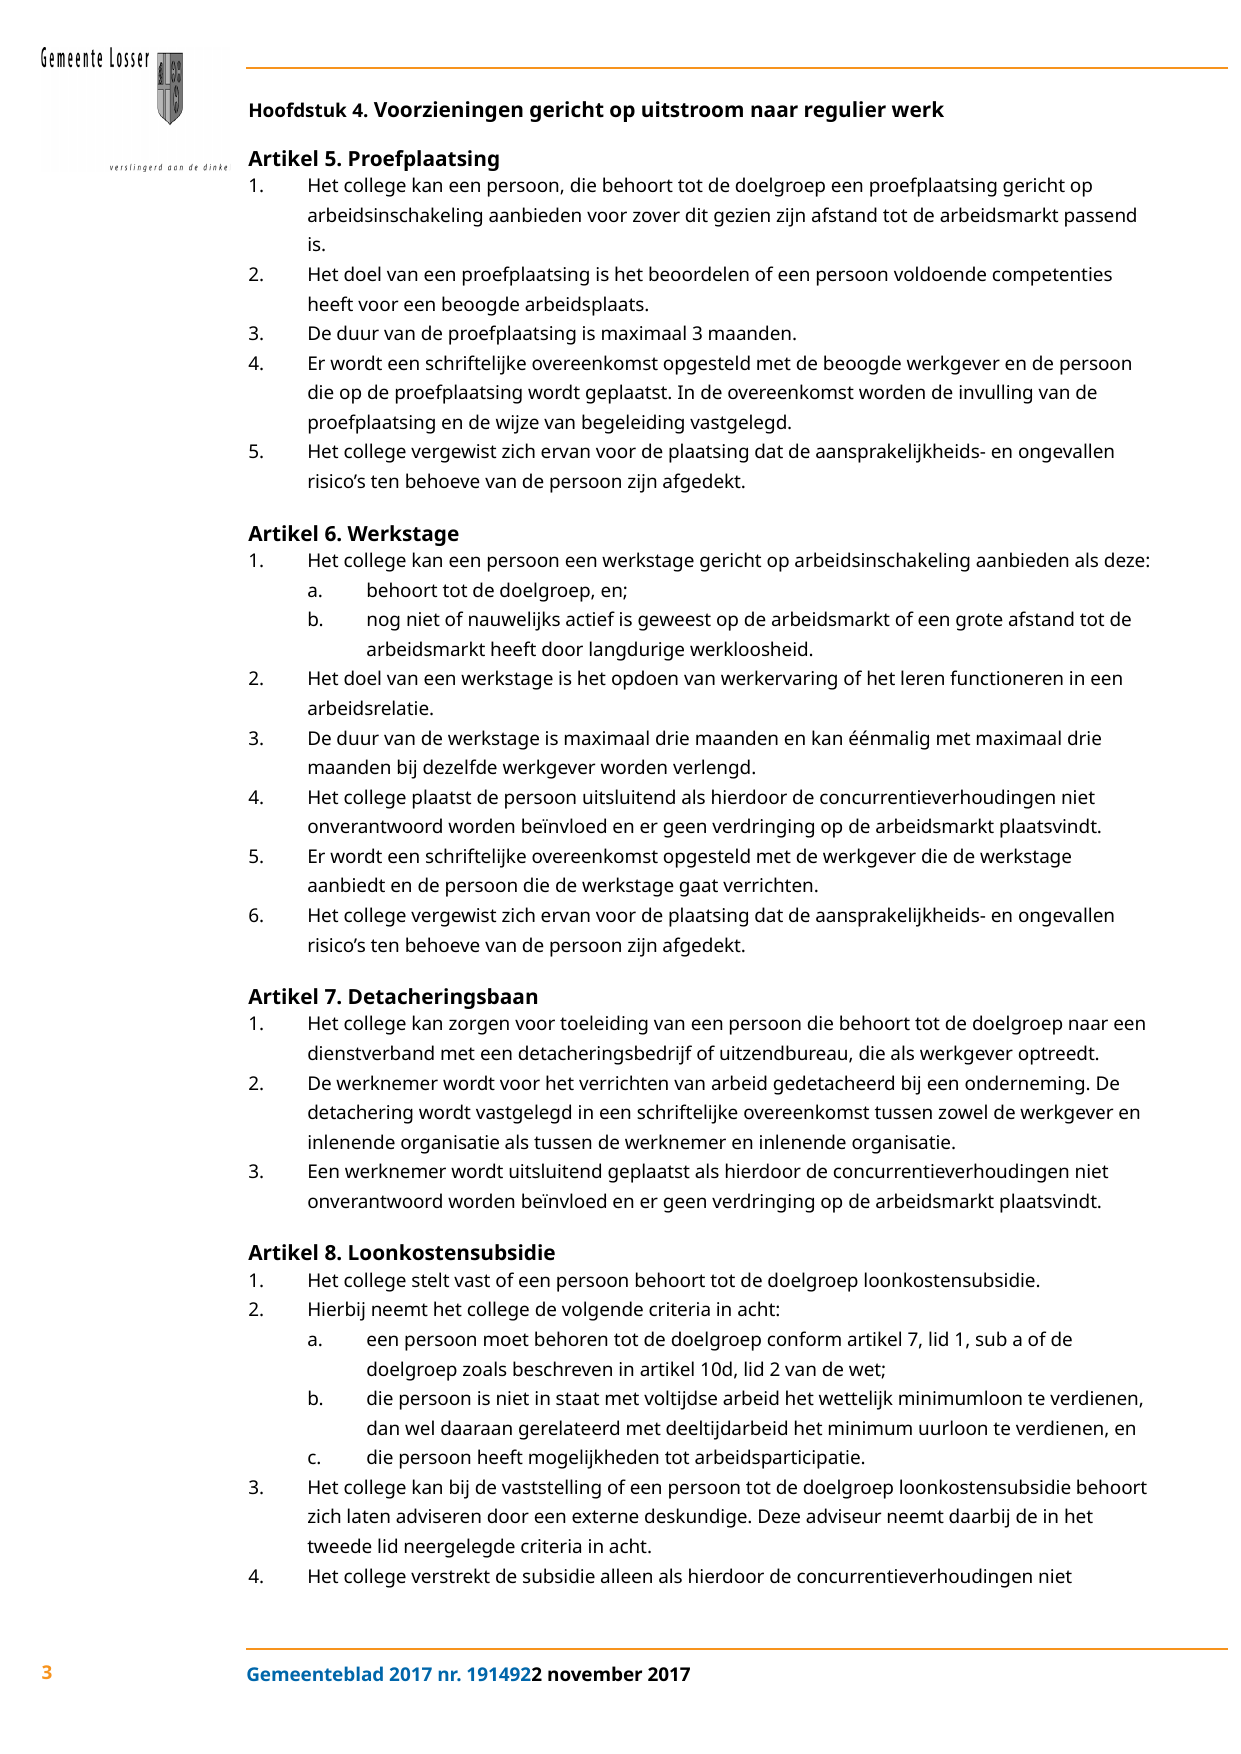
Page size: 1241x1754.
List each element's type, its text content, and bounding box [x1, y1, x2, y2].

list Het college kan een persoon, die behoort tot de doelgroep een proefplaatsing gericht op arbeidsinschakeling aanbieden voor zover dit gezien zijn afstand tot de arbeidsmarkt passend is. [248, 172, 1152, 257]
list Het college stelt vast of een persoon behoort tot de doelgroep loonkostensubsidie. [248, 1267, 1152, 1293]
list Het doel van een proefplaatsing is het beoordelen of een persoon voldoende competenties heeft voor een beoogde arbeidsplaats. [248, 261, 1152, 317]
text Artikel 5. Proefplaatsing [248, 144, 1152, 172]
list nog niet of nauwelijks actief is geweest op de arbeidsmarkt of een grote afstand tot de arbeidsmarkt heeft door langdurige werkloosheid. [307, 606, 1152, 662]
list Het college vergewist zich ervan voor de plaatsing dat de aansprakelijkheids- en ongevallen risico’s ten behoeve van de persoon zijn afgedekt. [248, 902, 1152, 957]
list De werknemer wordt voor het verrichten van arbeid gedetacheerd bij een onderneming. De detachering wordt vastgelegd in een schriftelijke overeenkomst tussen zowel de werkgever en inlenende organisatie als tussen de werknemer en inlenende organisatie. [248, 1070, 1152, 1155]
list Het college kan zorgen voor toeleiding van een persoon die behoort tot de doelgroep naar een dienstverband met een detacheringsbedrijf of uitzendbureau, die als werkgever optreedt. [248, 1011, 1152, 1066]
list Hierbij neemt het college de volgende criteria in acht: [248, 1297, 1152, 1322]
list behoort tot de doelgroep, en; [307, 577, 1152, 602]
list Het college vergewist zich ervan voor de plaatsing dat de aansprakelijkheids- en ongevallen risico’s ten behoeve van de persoon zijn afgedekt. [248, 439, 1152, 494]
list Een werknemer wordt uitsluitend geplaatst als hierdoor de concurrentieverhoudingen niet onverantwoord worden beïnvloed en er geen verdringing op de arbeidsmarkt plaatsvindt. [248, 1158, 1152, 1214]
list Het doel van een werkstage is het opdoen van werkervaring of het leren functioneren in een arbeidsrelatie. [248, 666, 1152, 721]
list Het college kan bij de vaststelling of een persoon tot de doelgroep loonkostensubsidie behoort zich laten adviseren door een externe deskundige. Deze adviseur neemt daarbij de in het tweede lid neergelegde criteria in acht. [248, 1474, 1152, 1559]
text Artikel 8. Loonkostensubsidie [248, 1238, 1152, 1267]
list een persoon moet behoren tot de doelgroep conform artikel 7, lid 1, sub a of de doelgroep zoals beschreven in artikel 10d, lid 2 van de wet; [307, 1326, 1152, 1381]
list De duur van de werkstage is maximaal drie maanden en kan éénmalig met maximaal drie maanden bij dezelfde werkgever worden verlengd. [248, 725, 1152, 780]
list die persoon heeft mogelijkheden tot arbeidsparticipatie. [307, 1444, 1152, 1470]
text Artikel 7. Detacheringsbaan [248, 982, 1152, 1011]
text Artikel 6. Werkstage [248, 519, 1152, 547]
list Het college kan een persoon een werkstage gericht op arbeidsinschakeling aanbieden als deze: [248, 547, 1152, 573]
text Hoofdstuk 4. Voorzieningen gericht op uitstroom naar regulier werk [248, 95, 1152, 123]
list die persoon is niet in staat met voltijdse arbeid het wettelijk minimumloon te verdienen, dan wel daaraan gerelateerd met deeltijdarbeid het minimum uurloon te verdienen, en [307, 1385, 1152, 1441]
picture [41, 47, 231, 172]
list Het college plaatst de persoon uitsluitend als hierdoor de concurrentieverhoudingen niet onverantwoord worden beïnvloed en er geen verdringing op de arbeidsmarkt plaatsvindt. [248, 784, 1152, 839]
list Het college verstrekt de subsidie alleen als hierdoor de concurrentieverhoudingen niet [248, 1563, 1152, 1588]
list Er wordt een schriftelijke overeenkomst opgesteld met de werkgever die de werkstage aanbiedt en de persoon die de werkstage gaat verrichten. [248, 843, 1152, 898]
list Er wordt een schriftelijke overeenkomst opgesteld met de beoogde werkgever en de persoon die op de proefplaatsing wordt geplaatst. In de overeenkomst worden de invulling van de proefplaatsing en de wijze van begeleiding vastgelegd. [248, 350, 1152, 435]
list De duur van de proefplaatsing is maximaal 3 maanden. [248, 320, 1152, 346]
